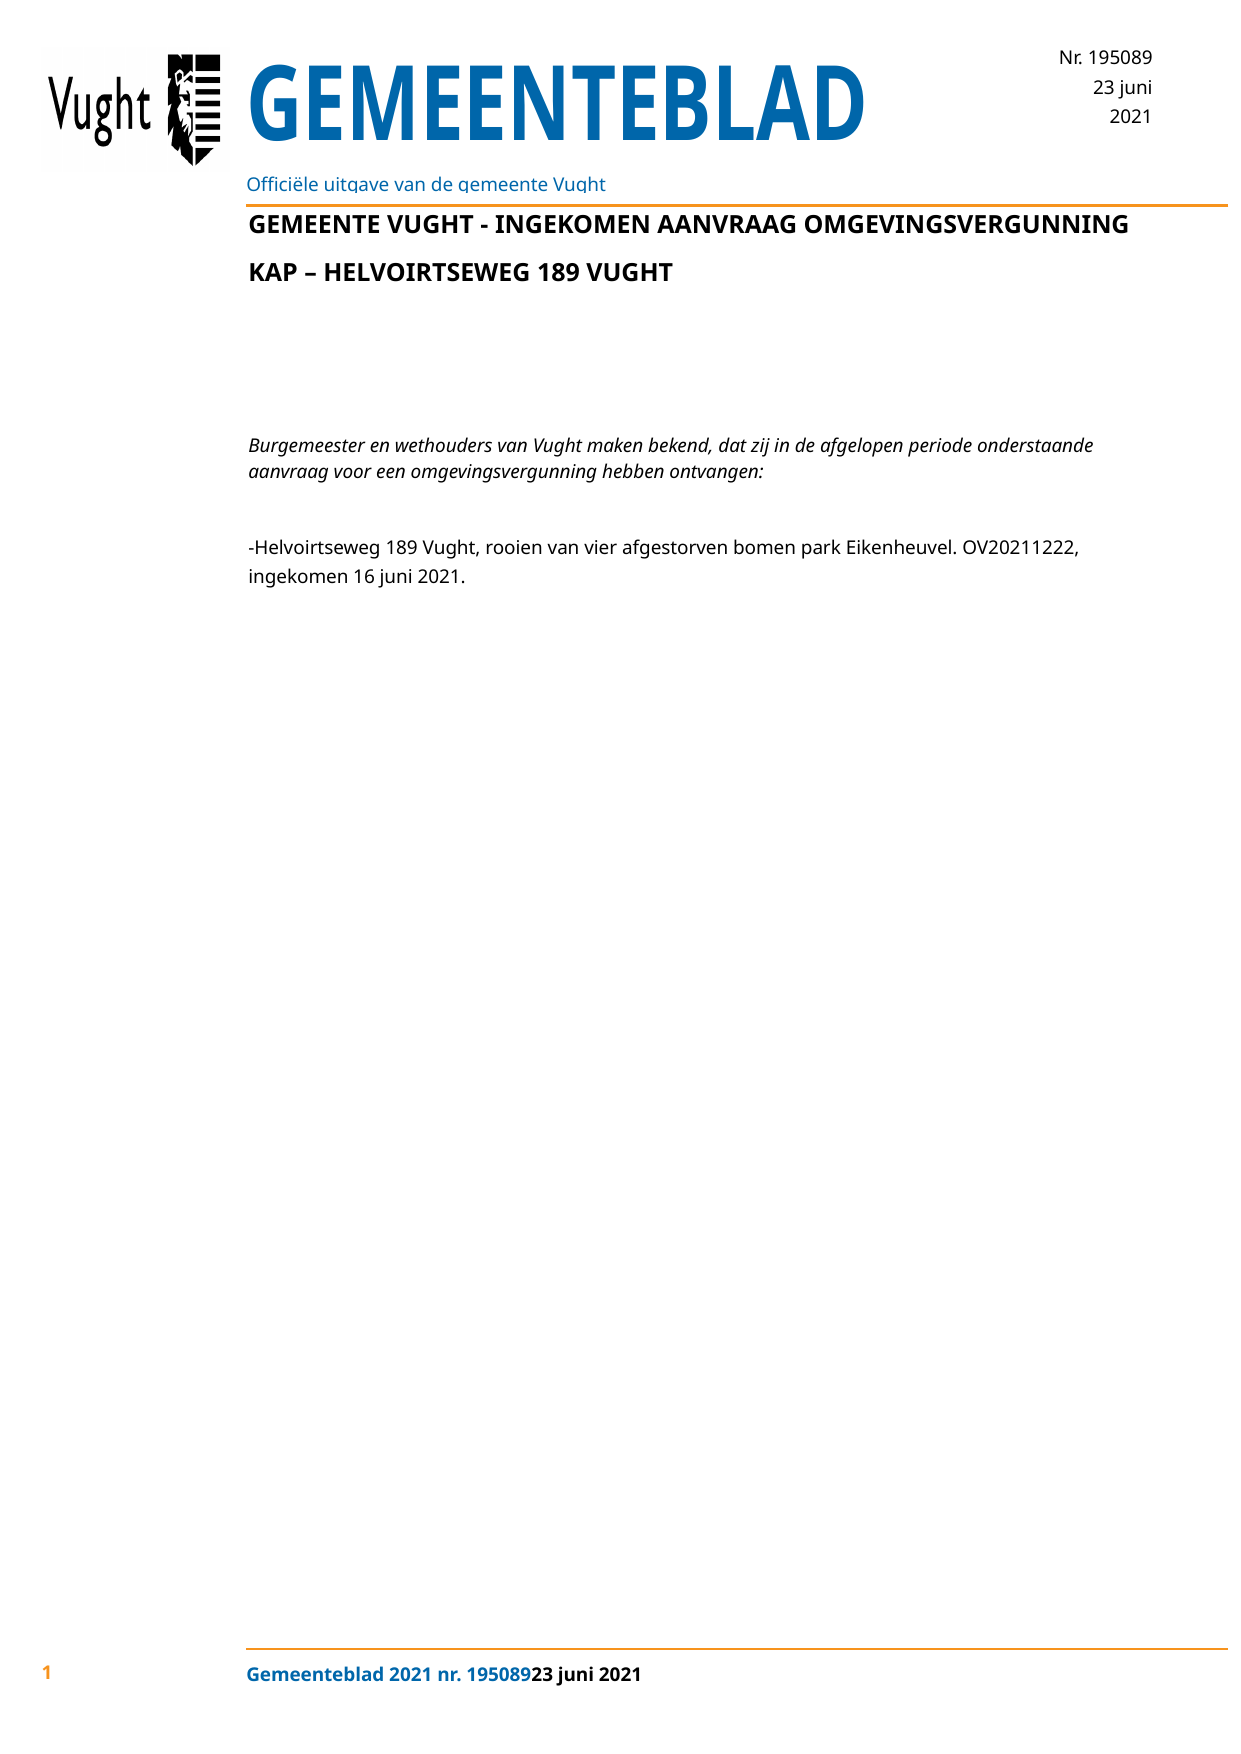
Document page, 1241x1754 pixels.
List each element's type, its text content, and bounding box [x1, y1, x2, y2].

picture [41, 47, 231, 172]
text GEMEENTE VUGHT - INGEKOMEN AANVRAAG OMGEVINGSVERGUNNING KAP – HELVOIRTSEWEG 189 VUGHT [248, 207, 1152, 288]
text Burgemeester en wethouders van Vught maken bekend, dat zij in de afgelopen periode onderstaande aanvraag voor een omgevingsvergunning hebben ontvangen: [248, 432, 1152, 484]
text -Helvoirtseweg 189 Vught, rooien van vier afgestorven bomen park Eikenheuvel. OV20211222, ingekomen 16 juni 2021. [248, 534, 1152, 589]
